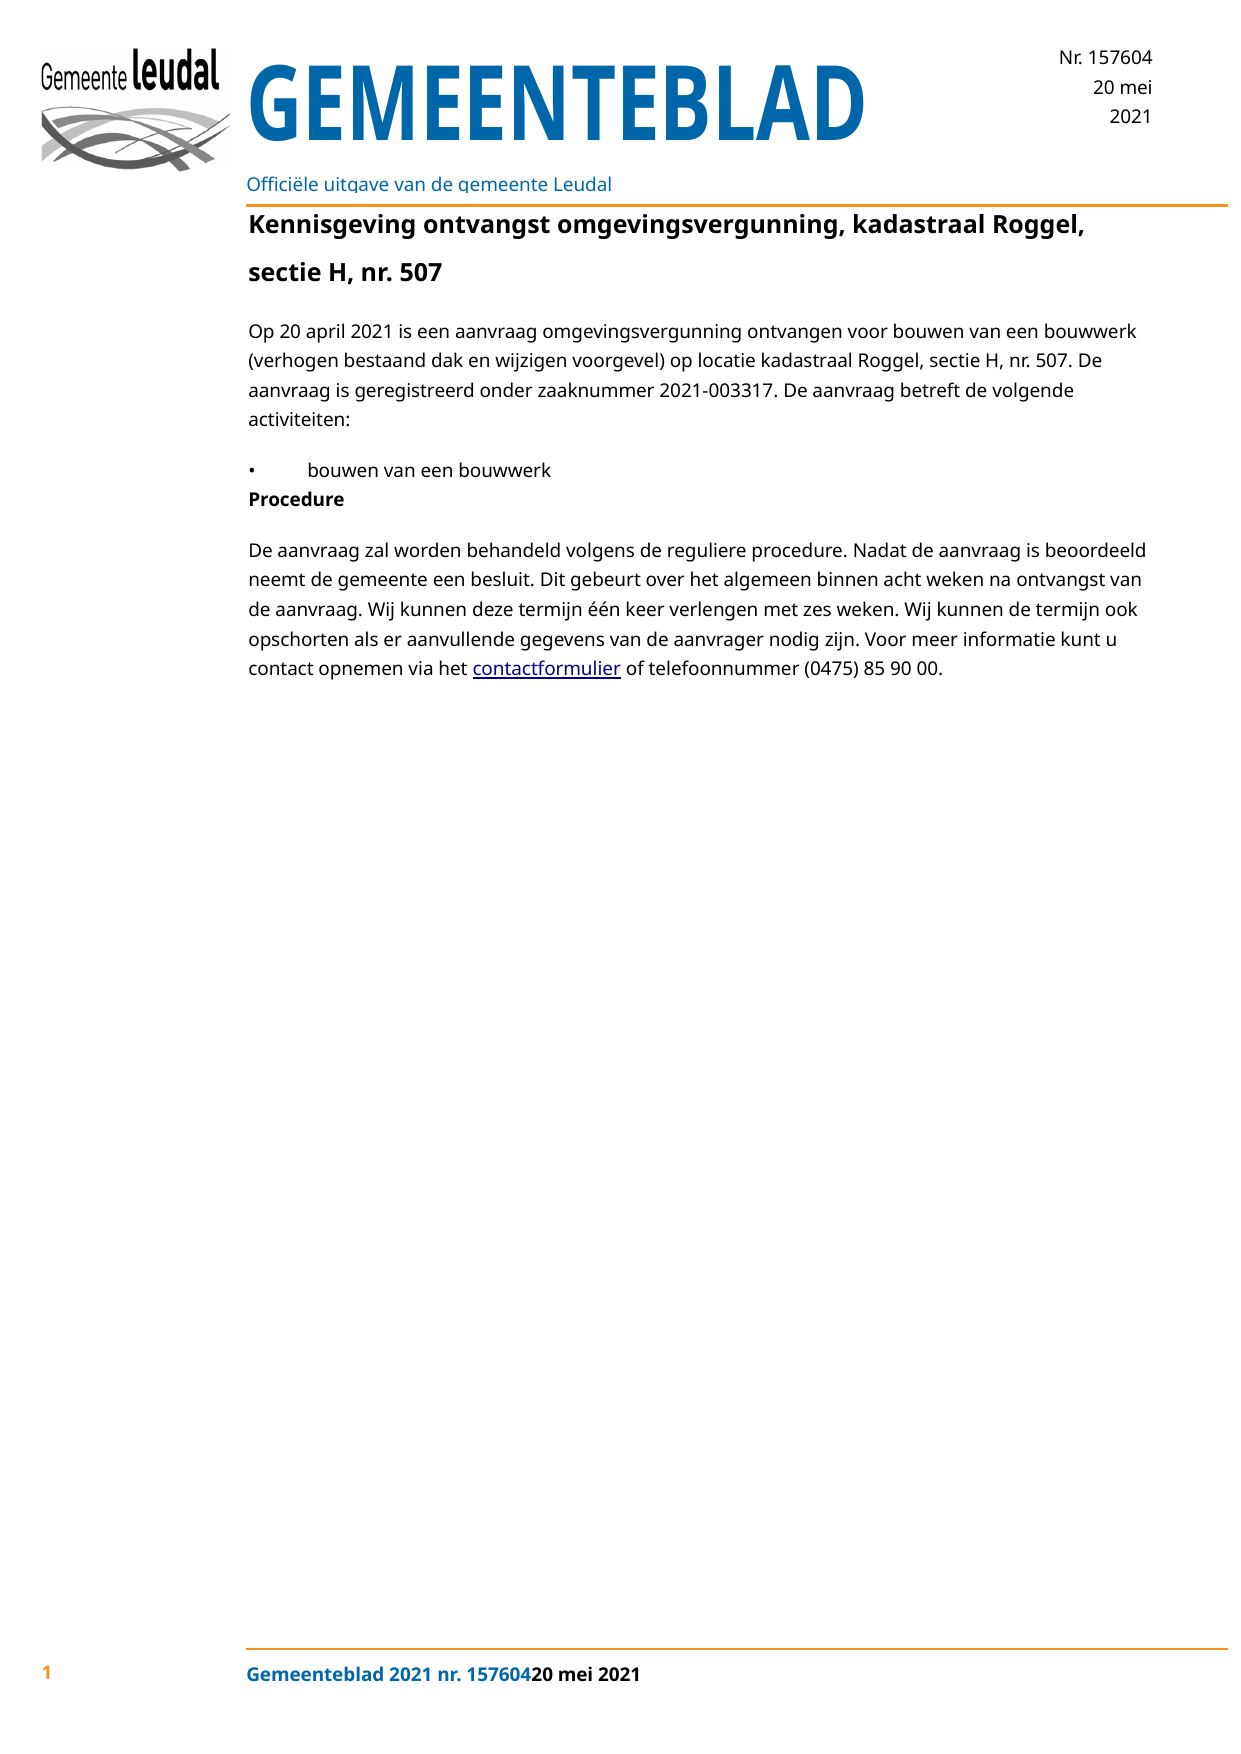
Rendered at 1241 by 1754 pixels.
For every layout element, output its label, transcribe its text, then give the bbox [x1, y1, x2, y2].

picture [41, 47, 231, 172]
text De aanvraag zal worden behandeld volgens de reguliere procedure. Nadat de aanvraag is beoordeeld neemt de gemeente een besluit. Dit gebeurt over het algemeen binnen acht weken na ontvangst van de aanvraag. Wij kunnen deze termijn één keer verlengen met zes weken. Wij kunnen de termijn ook opschorten als er aanvullende gegevens van de aanvrager nodig zijn. Voor meer informatie kunt u contact opnemen via het contactformulier of telefoonnummer (0475) 85 90 00. [248, 537, 1152, 681]
text Procedure [248, 487, 1152, 512]
text Op 20 april 2021 is een aanvraag omgevingsvergunning ontvangen voor bouwen van een bouwwerk (verhogen bestaand dak en wijzigen voorgevel) op locatie kadastraal Roggel, sectie H, nr. 507. De aanvraag is geregistreerd onder zaaknummer 2021-003317. De aanvraag betreft de volgende activiteiten: [248, 318, 1152, 432]
text Kennisgeving ontvangst omgevingsvergunning, kadastraal Roggel, sectie H, nr. 507 [248, 207, 1152, 288]
list bouwen van een bouwwerk [248, 457, 1152, 483]
